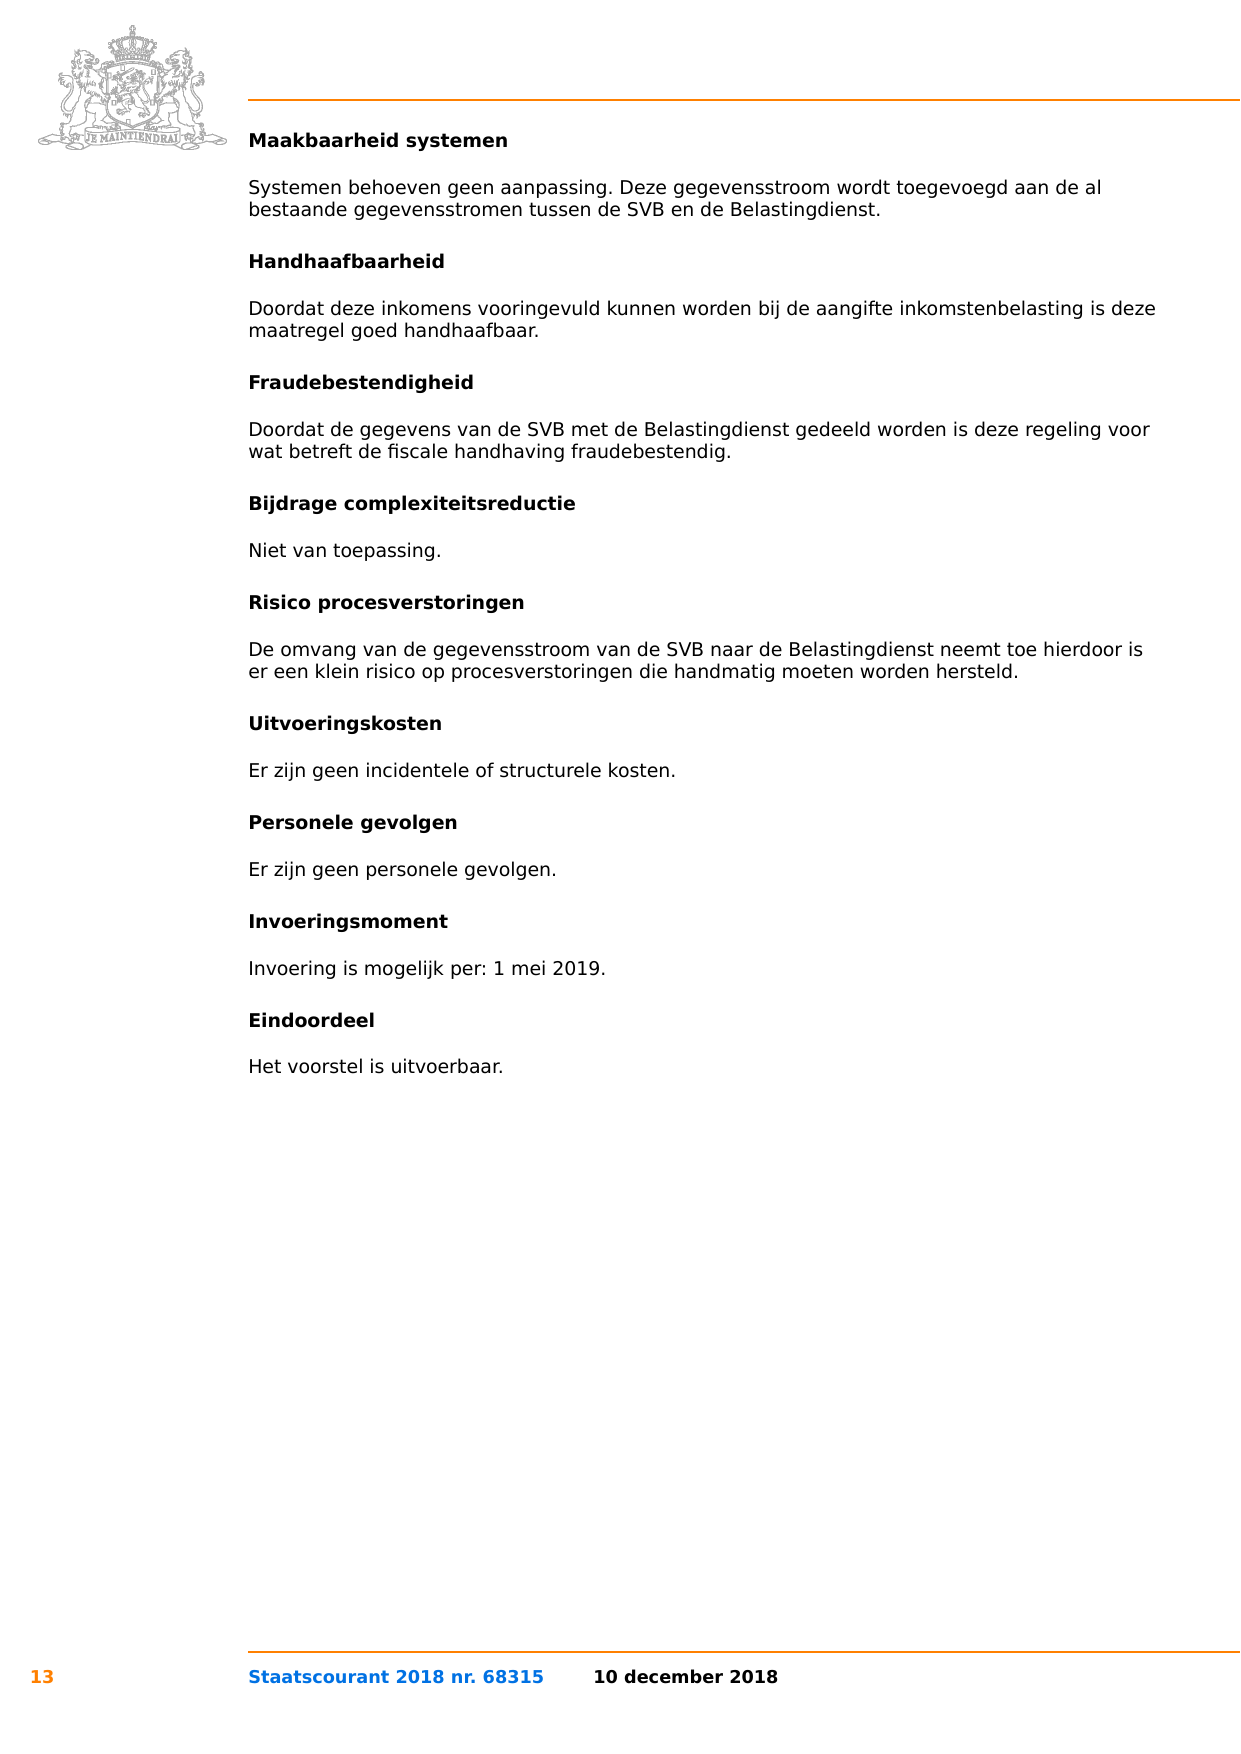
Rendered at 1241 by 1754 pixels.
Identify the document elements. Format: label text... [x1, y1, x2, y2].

subtitle Uitvoeringskosten [248, 713, 1163, 734]
subtitle Personele gevolgen [248, 812, 1163, 833]
text Doordat deze inkomens vooringevuld kunnen worden bij de aangifte inkomstenbelasting is deze maatregel goed handhaafbaar. [248, 298, 1163, 342]
text De omvang van de gegevensstroom van de SVB naar de Belastingdienst neemt toe hierdoor is er een klein risico op procesverstoringen die handmatig moeten worden hersteld. [248, 639, 1163, 683]
text Invoering is mogelijk per: 1 mei 2019. [248, 957, 1163, 979]
subtitle Eindoordeel [248, 1009, 1163, 1031]
subtitle Fraudebestendigheid [248, 372, 1163, 394]
subtitle Risico procesverstoringen [248, 592, 1163, 614]
subtitle Maakbaarheid systemen [248, 130, 1163, 152]
text Er zijn geen incidentele of structurele kosten. [248, 759, 1163, 782]
text Het voorstel is uitvoerbaar. [248, 1056, 1163, 1078]
text Niet van toepassing. [248, 540, 1163, 562]
subtitle Invoeringsmoment [248, 911, 1163, 932]
subtitle Handhaafbaarheid [248, 251, 1163, 273]
text Doordat de gegevens van de SVB met de Belastingdienst gedeeld worden is deze regeling voor wat betreft de fiscale handhaving fraudebestendig. [248, 419, 1163, 463]
subtitle Bijdrage complexiteitsreductie [248, 493, 1163, 515]
text Er zijn geen personele gevolgen. [248, 858, 1163, 881]
text Systemen behoeven geen aanpassing. Deze gegevensstroom wordt toegevoegd aan de al bestaande gegevensstromen tussen de SVB en de Belastingdienst. [248, 177, 1163, 221]
picture [38, 25, 227, 150]
